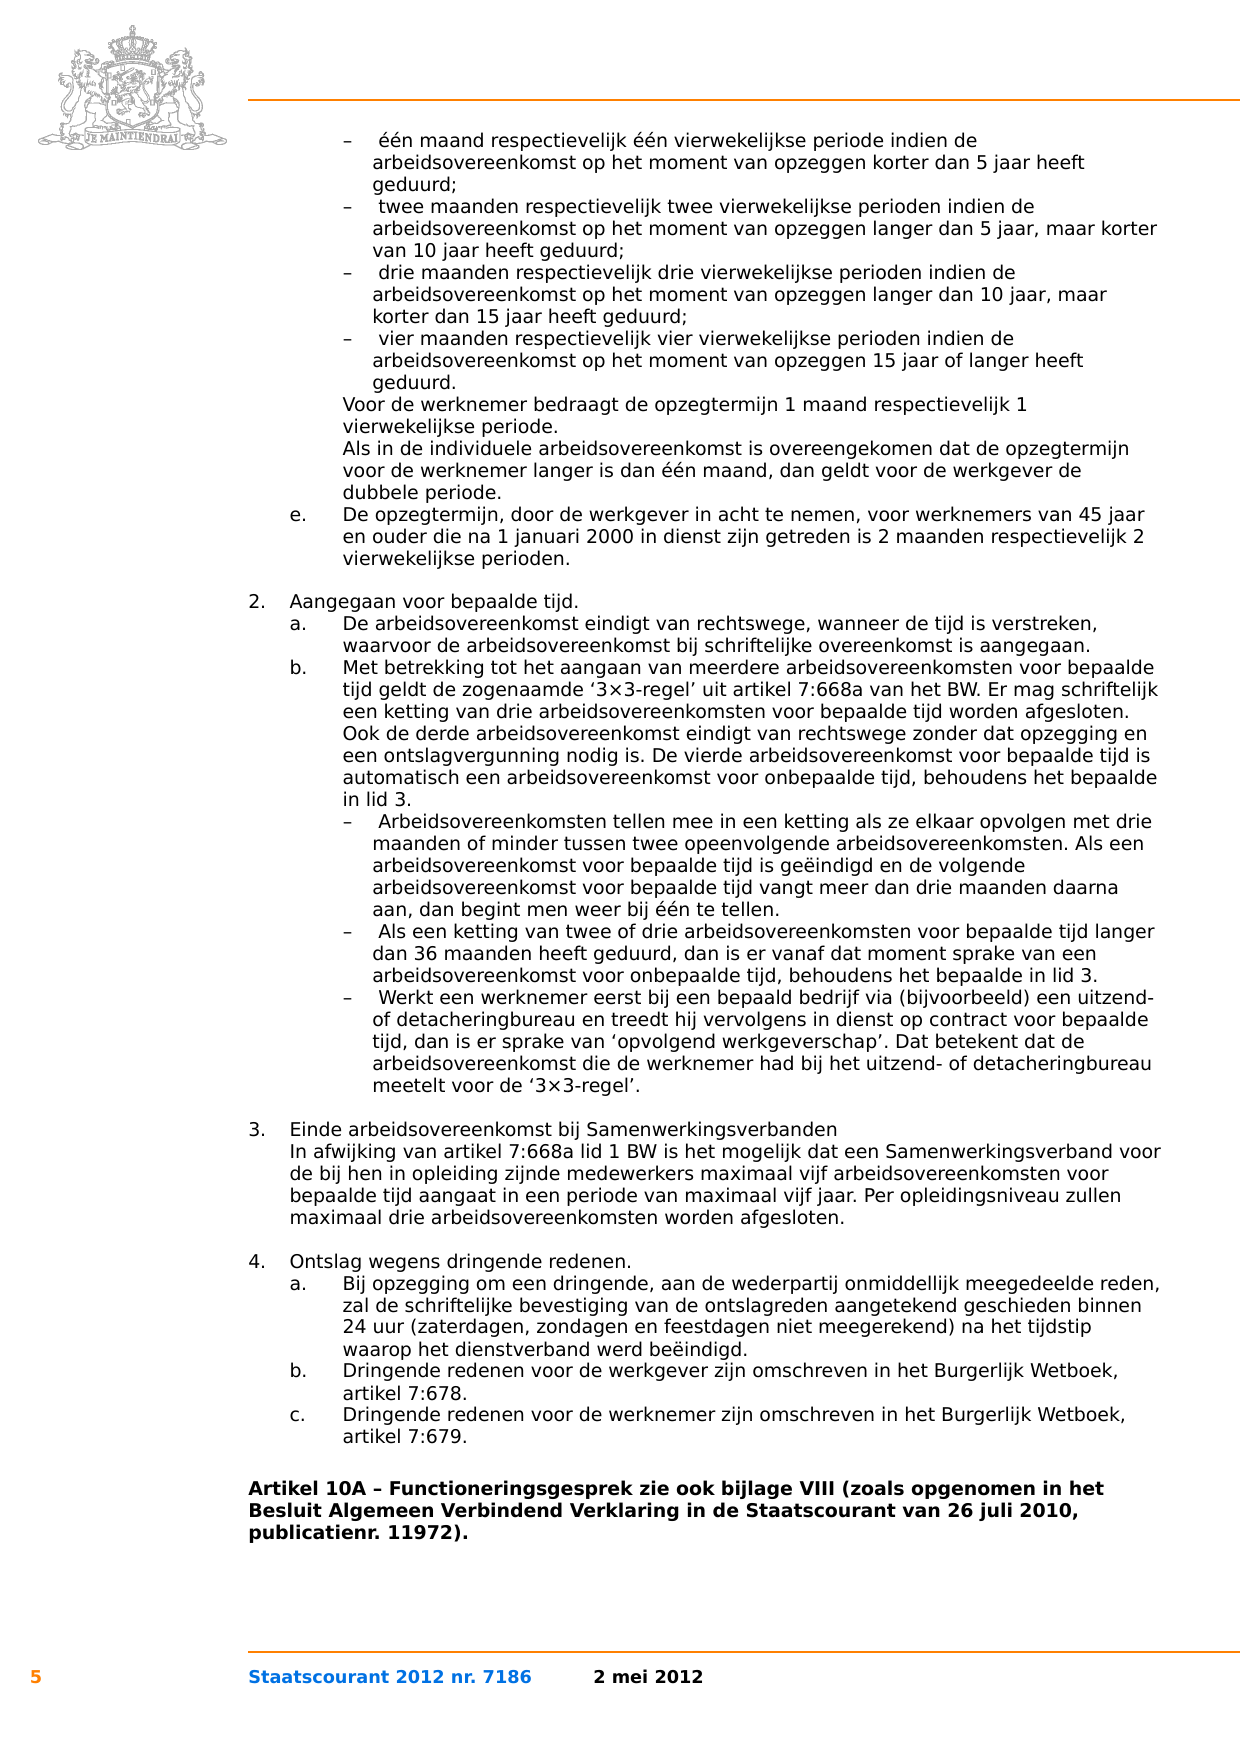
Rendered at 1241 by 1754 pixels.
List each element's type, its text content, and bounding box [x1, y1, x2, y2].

text In afwijking van artikel 7:668a lid 1 BW is het mogelijk dat een Samenwerkingsverband voor de bij hen in opleiding zijnde medewerkers maximaal vijf arbeidsovereenkomsten voor bepaalde tijd aangaat in een periode van maximaal vijf jaar. Per opleidingsniveau zullen maximaal drie arbeidsovereenkomsten worden afgesloten. [289, 1141, 1163, 1229]
picture [38, 25, 227, 150]
text a. Bij opzegging om een dringende, aan de wederpartij onmiddellijk meegedeelde reden, zal de schriftelijke bevestiging van de ontslagreden aangetekend geschieden binnen 24 uur (zaterdagen, zondagen en feestdagen niet meegerekend) na het tijdstip waarop het dienstverband werd beëindigd. [289, 1272, 1163, 1360]
text – Werkt een werknemer eerst bij een bepaald bedrijf via (bijvoorbeeld) een uitzend- of detacheringbureau en treedt hij vervolgens in dienst op contract voor bepaalde tijd, dan is er sprake van ‘opvolgend werkgeverschap’. Dat betekent dat de arbeidsovereenkomst die de werknemer had bij het uitzend- of detacheringbureau meetelt voor de ‘3×3-regel’. [343, 987, 1163, 1097]
text c. Dringende redenen voor de werknemer zijn omschreven in het Burgerlijk Wetboek, artikel 7:679. [289, 1404, 1163, 1448]
text 3. Einde arbeidsovereenkomst bij Samenwerkingsverbanden [248, 1119, 1163, 1141]
text a. De arbeidsovereenkomst eindigt van rechtswege, wanneer de tijd is verstreken, waarvoor de arbeidsovereenkomst bij schriftelijke overeenkomst is aangegaan. [289, 613, 1163, 657]
text 2. Aangegaan voor bepaalde tijd. [248, 591, 1163, 613]
text – Als een ketting van twee of drie arbeidsovereenkomsten voor bepaalde tijd langer dan 36 maanden heeft geduurd, dan is er vanaf dat moment sprake van een arbeidsovereenkomst voor onbepaalde tijd, behoudens het bepaalde in lid 3. [343, 921, 1163, 987]
subtitle Artikel 10A – Functioneringsgesprek zie ook bijlage VIII (zoals opgenomen in het Besluit Algemeen Verbindend Verklaring in de Staatscourant van 26 juli 2010, publicatienr. 11972). [248, 1478, 1163, 1544]
text b. Dringende redenen voor de werkgever zijn omschreven in het Burgerlijk Wetboek, artikel 7:678. [289, 1360, 1163, 1404]
text Voor de werknemer bedraagt de opzegtermijn 1 maand respectievelijk 1 vierwekelijkse periode. [342, 394, 1163, 438]
text – twee maanden respectievelijk twee vierwekelijkse perioden indien de arbeidsovereenkomst op het moment van opzeggen langer dan 5 jaar, maar korter van 10 jaar heeft geduurd; [343, 196, 1163, 262]
text e. De opzegtermijn, door de werkgever in acht te nemen, voor werknemers van 45 jaar en ouder die na 1 januari 2000 in dienst zijn getreden is 2 maanden respectievelijk 2 vierwekelijkse perioden. [289, 503, 1163, 569]
text Als in de individuele arbeidsovereenkomst is overeengekomen dat de opzegtermijn voor de werknemer langer is dan één maand, dan geldt voor de werkgever de dubbele periode. [342, 438, 1163, 503]
text 4. Ontslag wegens dringende redenen. [248, 1251, 1163, 1272]
text – Arbeidsovereenkomsten tellen mee in een ketting als ze elkaar opvolgen met drie maanden of minder tussen twee opeenvolgende arbeidsovereenkomsten. Als een arbeidsovereenkomst voor bepaalde tijd is geëindigd en de volgende arbeidsovereenkomst voor bepaalde tijd vangt meer dan drie maanden daarna aan, dan begint men weer bij één te tellen. [343, 811, 1163, 921]
text b. Met betrekking tot het aangaan van meerdere arbeidsovereenkomsten voor bepaalde tijd geldt de zogenaamde ‘3×3-regel’ uit artikel 7:668a van het BW. Er mag schriftelijk een ketting van drie arbeidsovereenkomsten voor bepaalde tijd worden afgesloten. Ook de derde arbeidsovereenkomst eindigt van rechtswege zonder dat opzegging en een ontslagvergunning nodig is. De vierde arbeidsovereenkomst voor bepaalde tijd is automatisch een arbeidsovereenkomst voor onbepaalde tijd, behoudens het bepaalde in lid 3. [289, 657, 1163, 811]
text – vier maanden respectievelijk vier vierwekelijkse perioden indien de arbeidsovereenkomst op het moment van opzeggen 15 jaar of langer heeft geduurd. [343, 328, 1163, 394]
text – drie maanden respectievelijk drie vierwekelijkse perioden indien de arbeidsovereenkomst op het moment van opzeggen langer dan 10 jaar, maar korter dan 15 jaar heeft geduurd; [343, 262, 1163, 328]
text – één maand respectievelijk één vierwekelijkse periode indien de arbeidsovereenkomst op het moment van opzeggen korter dan 5 jaar heeft geduurd; [343, 130, 1163, 196]
